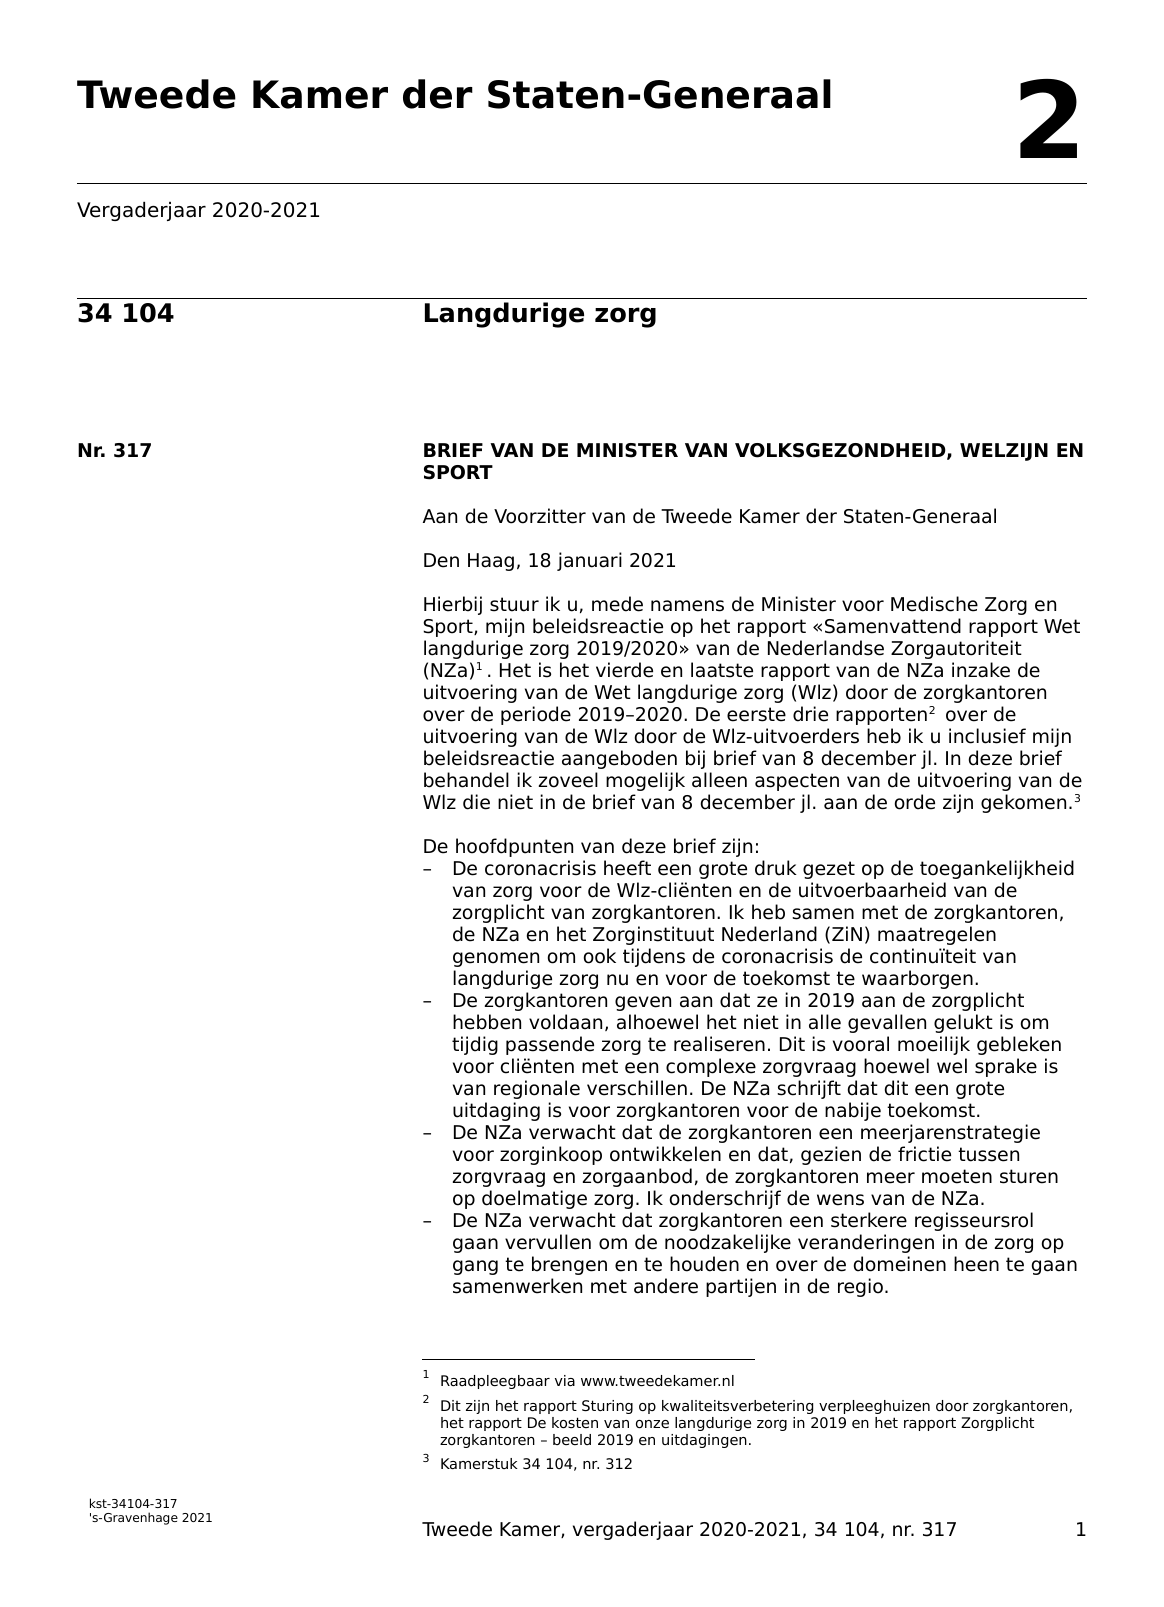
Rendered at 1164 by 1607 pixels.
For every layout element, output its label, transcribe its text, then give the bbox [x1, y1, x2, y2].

text De hoofdpunten van deze brief zijn: [422, 836, 1087, 858]
text Den Haag, 18 januari 2021 [422, 550, 1087, 572]
text – De NZa verwacht dat zorgkantoren een sterkere regisseursrol gaan vervullen om de noodzakelijke veranderingen in de zorg op gang te brengen en te houden en over de domeinen heen te gaan samenwerken met andere partijen in de regio. [422, 1210, 1087, 1298]
text Raadpleegbaar via www.tweedekamer.nl [422, 1368, 1087, 1391]
subtitle Nr. 317 BRIEF VAN DE MINISTER VAN VOLKSGEZONDHEID, WELZIJN EN SPORT [77, 440, 1087, 484]
text – De NZa verwacht dat de zorgkantoren een meerjarenstrategie voor zorginkoop ontwikkelen en dat, gezien de frictie tussen zorgvraag en zorgaanbod, de zorgkantoren meer moeten sturen op doelmatige zorg. Ik onderschrijf de wens van de NZa. [422, 1122, 1087, 1210]
text – De zorgkantoren geven aan dat ze in 2019 aan de zorgplicht hebben voldaan, alhoewel het niet in alle gevallen gelukt is om tijdig passende zorg te realiseren. Dit is vooral moeilijk gebleken voor cliënten met een complexe zorgvraag hoewel wel sprake is van regionale verschillen. De NZa schrijft dat dit een grote uitdaging is voor zorgkantoren voor de nabije toekomst. [422, 990, 1087, 1122]
text Dit zijn het rapport Sturing op kwaliteitsverbetering verpleeghuizen door zorgkantoren, het rapport De kosten van onze langdurige zorg in 2019 en het rapport Zorgplicht zorgkantoren – beeld 2019 en uitdagingen. [422, 1393, 1087, 1449]
text 's-Gravenhage 2021 [88, 1511, 323, 1525]
table_cell Vergaderjaar 2020-2021 [77, 184, 1087, 298]
text kst-34104-317 [88, 1497, 323, 1511]
table_header Tweede Kamer der Staten-Generaal [77, 59, 886, 183]
text Aan de Voorzitter van de Tweede Kamer der Staten-Generaal [422, 506, 1087, 528]
text – De coronacrisis heeft een grote druk gezet op de toegankelijkheid van zorg voor de Wlz-cliënten en de uitvoerbaarheid van de zorgplicht van zorgkantoren. Ik heb samen met de zorgkantoren, de NZa en het Zorginstituut Nederland (ZiN) maatregelen genomen om ook tijdens de coronacrisis de continuïteit van langdurige zorg nu en voor de toekomst te waarborgen. [422, 858, 1087, 990]
text Kamerstuk 34 104, nr. 312 [422, 1452, 1087, 1474]
text Hierbij stuur ik u, mede namens de Minister voor Medische Zorg en Sport, mijn beleidsreactie op het rapport «Samenvattend rapport Wet langdurige zorg 2019/2020» van de Nederlandse Zorgautoriteit (NZa). Het is het vierde en laatste rapport van de NZa inzake de uitvoering van de Wet langdurige zorg (Wlz) door de zorgkantoren over de periode 2019–2020. De eerste drie rapporten over de uitvoering van de Wlz door de Wlz-uitvoerders heb ik u inclusief mijn beleidsreactie aangeboden bij brief van 8 december jl. In deze brief behandel ik zoveel mogelijk alleen aspecten van de uitvoering van de Wlz die niet in de brief van 8 december jl. aan de orde zijn gekomen. [422, 594, 1087, 814]
table_header 2 [886, 59, 1087, 183]
subtitle 34 104 Langdurige zorg [77, 299, 1087, 329]
